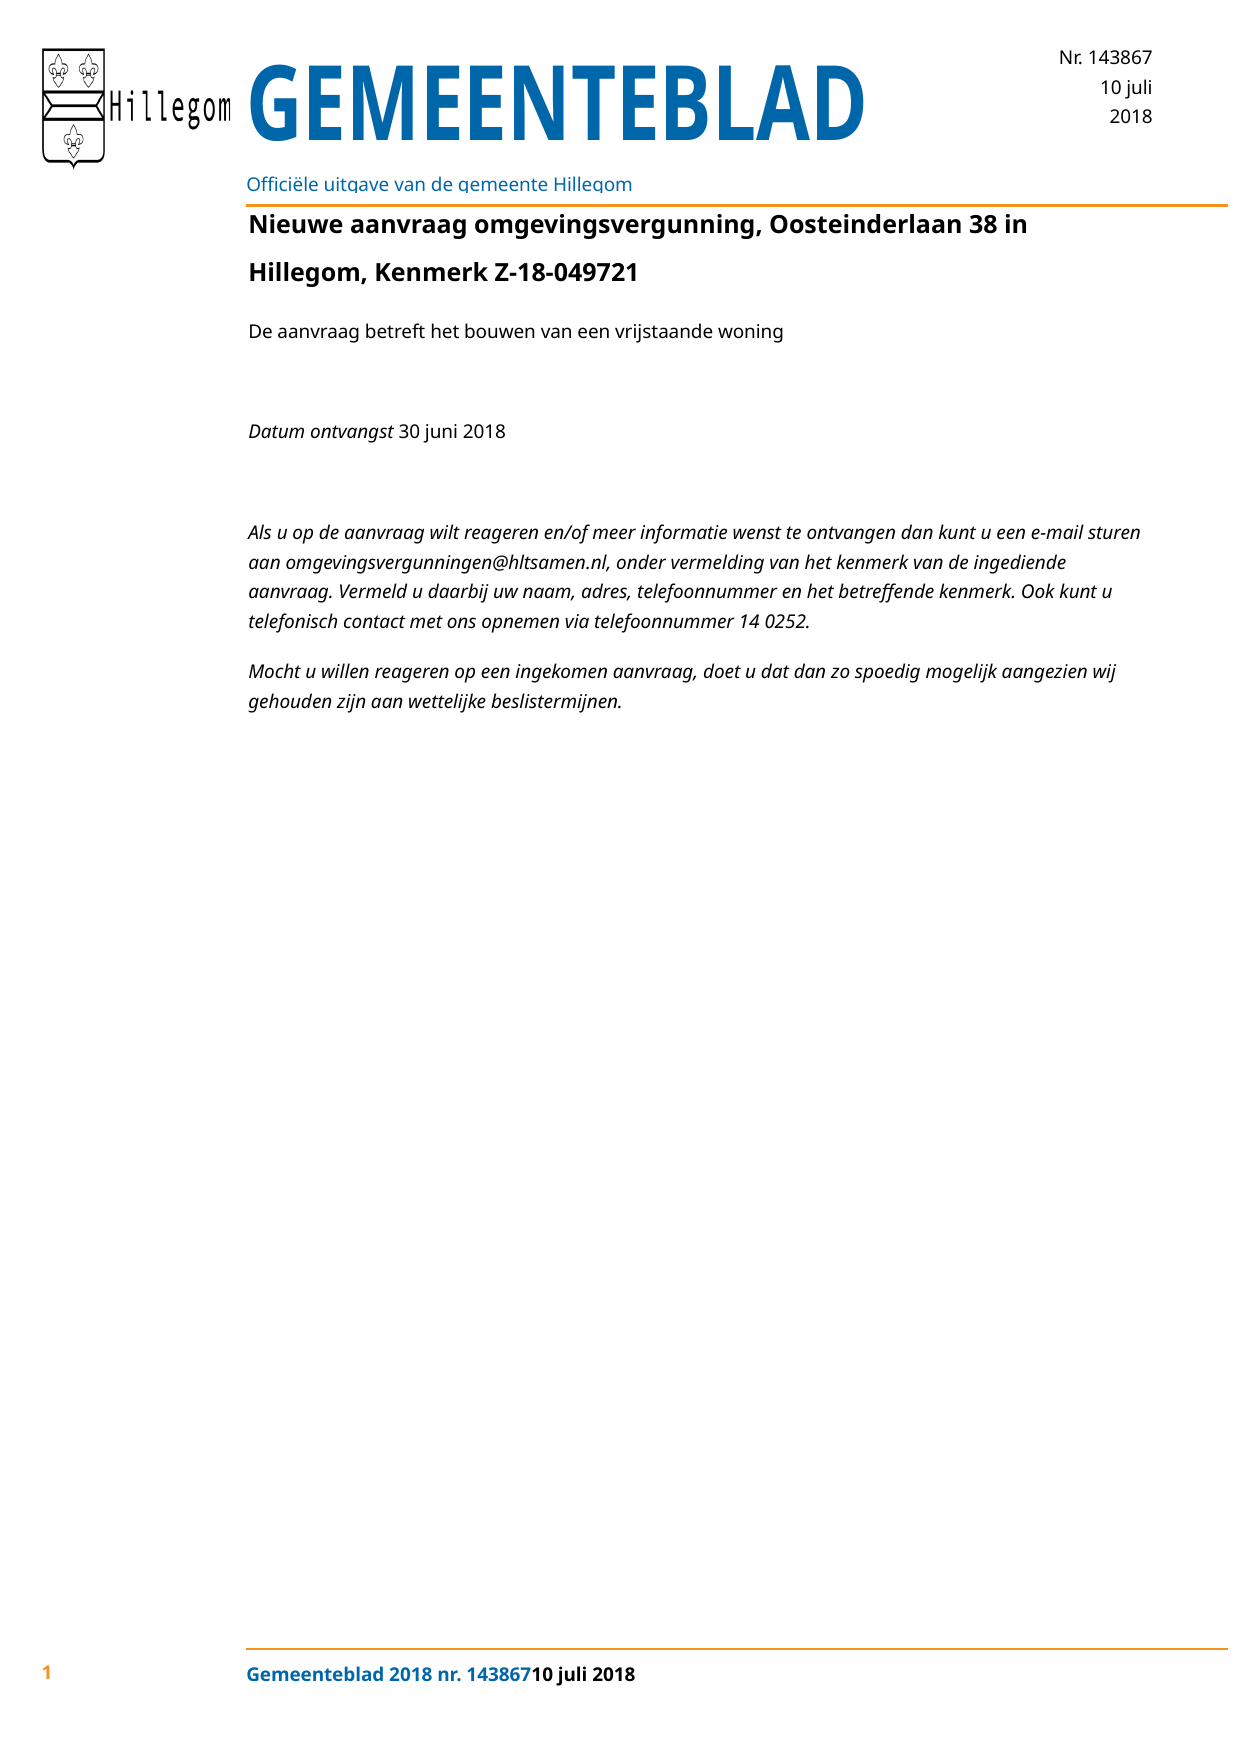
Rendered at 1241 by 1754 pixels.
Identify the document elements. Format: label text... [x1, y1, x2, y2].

text Nieuwe aanvraag omgevingsvergunning, Oosteinderlaan 38 in Hillegom, Kenmerk Z-18-049721 [248, 207, 1152, 288]
text Als u op de aanvraag wilt reageren en/of meer informatie wenst te ontvangen dan kunt u een e-mail sturen aan omgevingsvergunningen@hltsamen.nl, onder vermelding van het kenmerk van de ingediende aanvraag. Vermeld u daarbij uw naam, adres, telefoonnummer en het betreffende kenmerk. Ook kunt u telefonisch contact met ons opnemen via telefoonnummer 14 0252. [248, 519, 1152, 634]
picture [41, 47, 231, 172]
text Datum ontvangst 30 juni 2018 [248, 419, 1152, 444]
text Mocht u willen reageren op een ingekomen aanvraag, doet u dat dan zo spoedig mogelijk aangezien wij gehouden zijn aan wettelijke beslistermijnen. [248, 659, 1152, 714]
text De aanvraag betreft het bouwen van een vrijstaande woning [248, 318, 1152, 344]
